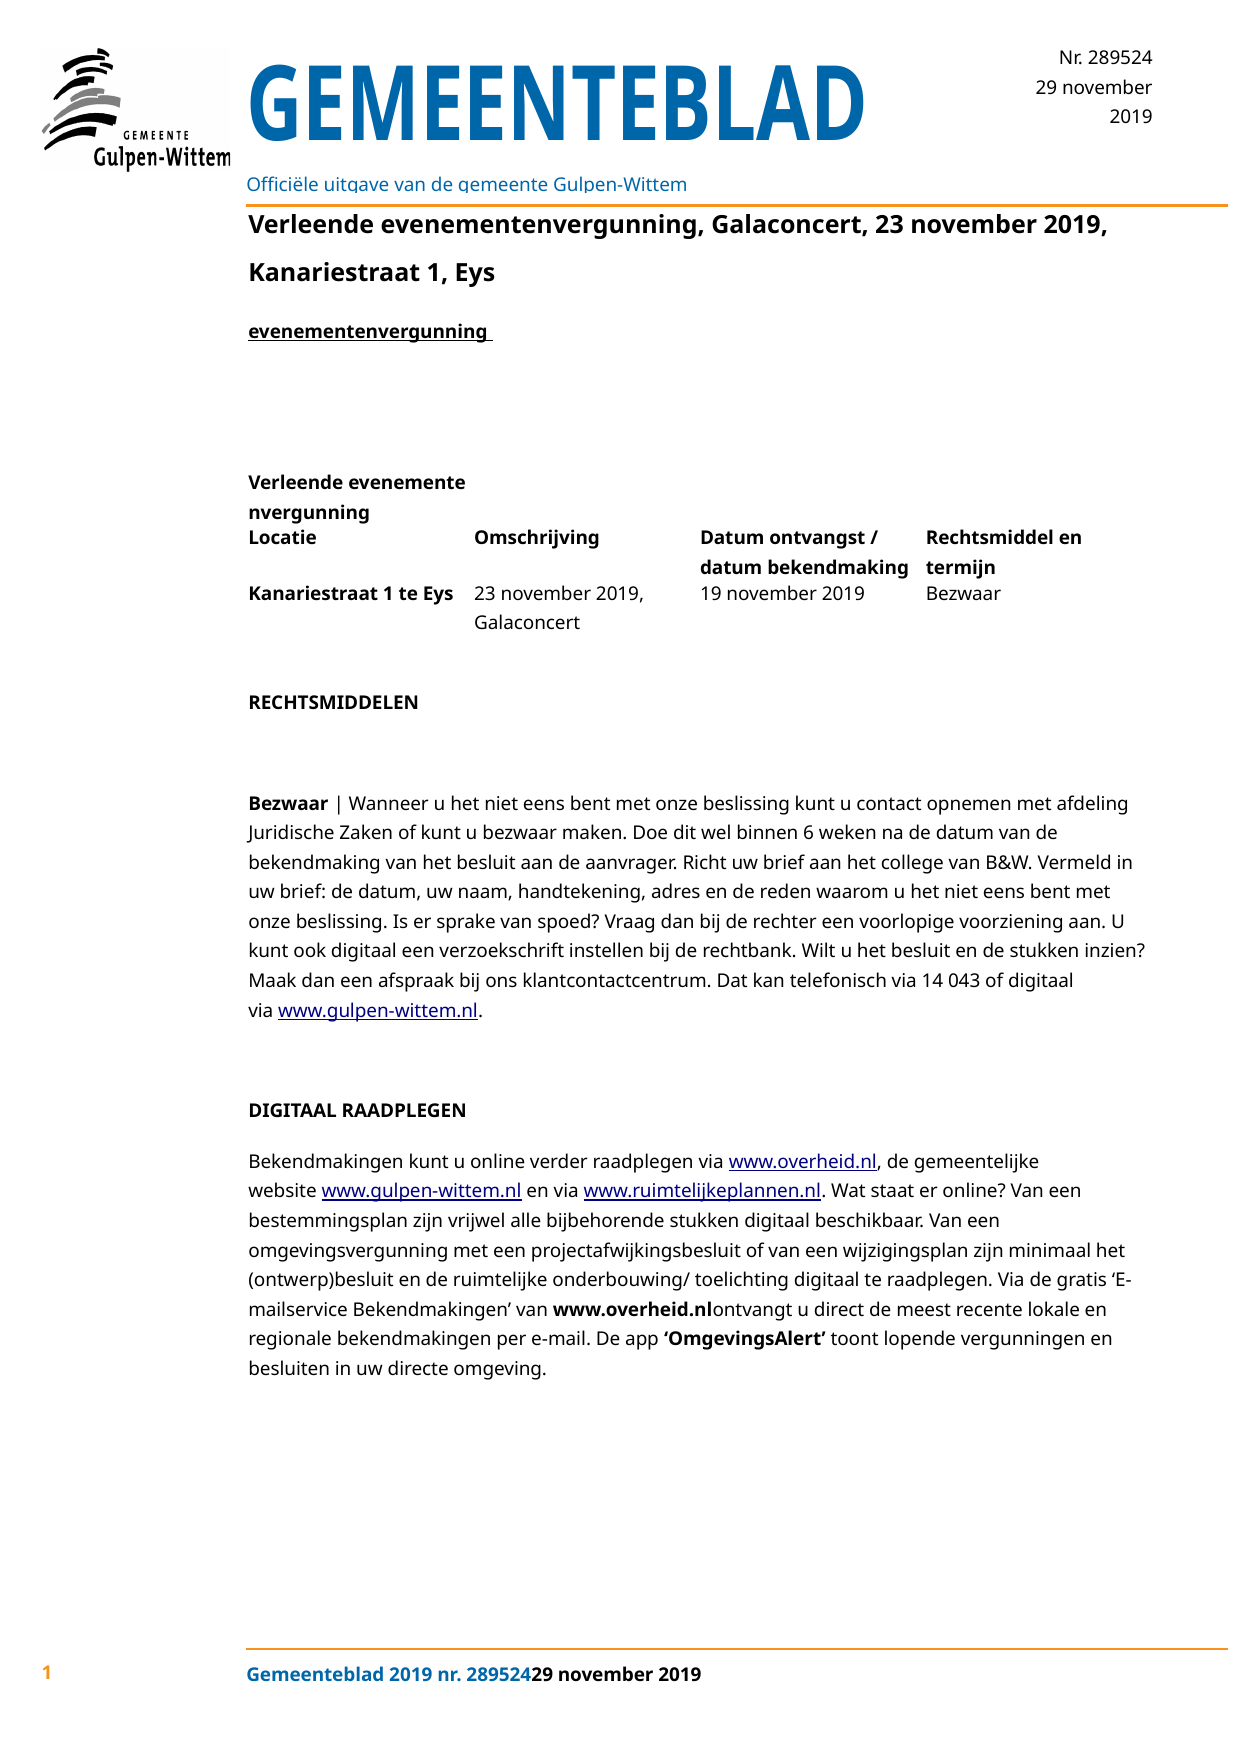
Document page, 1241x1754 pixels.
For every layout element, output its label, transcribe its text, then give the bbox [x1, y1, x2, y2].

table_header [700, 469, 926, 524]
text Bezwaar | Wanneer u het niet eens bent met onze beslissing kunt u contact opnemen met afdeling Juridische Zaken of kunt u bezwaar maken. Doe dit wel binnen 6 weken na de datum van de bekendmaking van het besluit aan de aanvrager. Richt uw brief aan het college van B&W. Vermeld in uw brief: de datum, uw naam, handtekening, adres en de reden waarom u het niet eens bent met onze beslissing. Is er sprake van spoed? Vraag dan bij de rechter een voorlopige voorziening aan. U kunt ook digitaal een verzoekschrift instellen bij de rechtbank. Wilt u het besluit en de stukken inzien? Maak dan een afspraak bij ons klantcontactcentrum. Dat kan telefonisch via 14 043 of digitaal via www.gulpen-wittem.nl. [248, 790, 1152, 1022]
table_header Verleende evenementenvergunning [248, 469, 474, 524]
table_cell Omschrijving [474, 525, 700, 580]
text Bekendmakingen kunt u online verder raadplegen via www.overheid.nl, de gemeentelijke website www.gulpen-wittem.nl en via www.ruimtelijkeplannen.nl. Wat staat er online? Van een bestemmingsplan zijn vrijwel alle bijbehorende stukken digitaal beschikbaar. Van een omgevingsvergunning met een projectafwijkingsbesluit of van een wijzigingsplan zijn minimaal het (ontwerp)besluit en de ruimtelijke onderbouwing/ toelichting digitaal te raadplegen. Via de gratis ‘E-mailservice Bekendmakingen’ van www.overheid.nlontvangt u direct de meest recente lokale en regionale bekendmakingen per e-mail. De app ‘OmgevingsAlert’ toont lopende vergunningen en besluiten in uw directe omgeving. [248, 1148, 1152, 1381]
table_cell Rechtsmiddel en termijn [926, 525, 1152, 580]
table_header [474, 469, 700, 524]
picture [41, 47, 231, 172]
table_cell Bezwaar [926, 580, 1152, 635]
text evenementenvergunning [248, 318, 1152, 344]
table_cell Datum ontvangst / datum bekendmaking [700, 525, 926, 580]
table_cell Locatie [248, 525, 474, 580]
table_header [926, 469, 1152, 524]
text Verleende evenementenvergunning, Galaconcert, 23 november 2019, Kanariestraat 1, Eys [248, 207, 1152, 288]
text RECHTSMIDDELEN [248, 689, 1152, 714]
table_cell Kanariestraat 1 te Eys [248, 580, 474, 635]
table_cell 23 november 2019, Galaconcert [474, 580, 700, 635]
table_cell 19 november 2019 [700, 580, 926, 635]
text DIGITAAL RAADPLEGEN [248, 1098, 1152, 1123]
